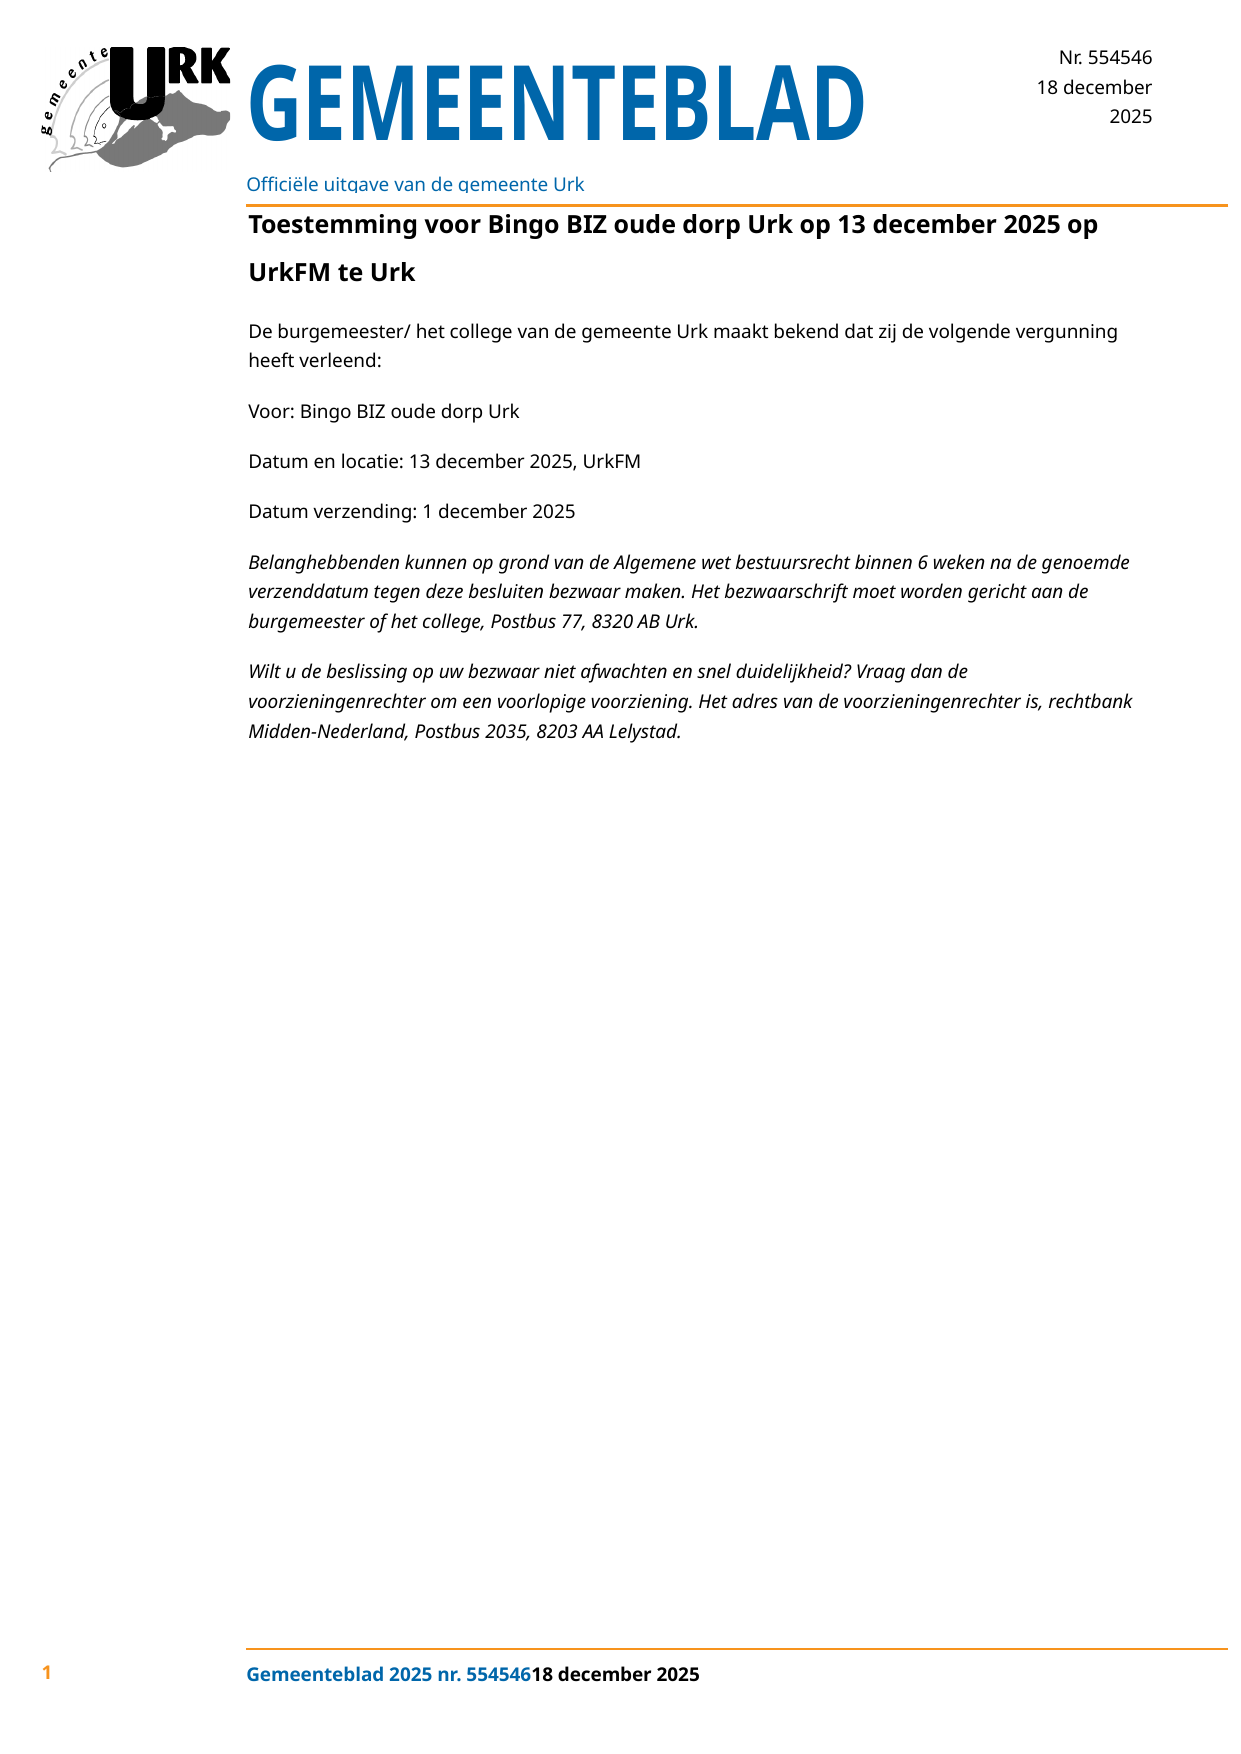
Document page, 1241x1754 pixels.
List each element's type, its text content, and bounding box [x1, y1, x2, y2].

text Datum verzending: 1 december 2025 [248, 499, 1152, 524]
text Belanghebbenden kunnen op grond van de Algemene wet bestuursrecht binnen 6 weken na de genoemde verzenddatum tegen deze besluiten bezwaar maken. Het bezwaarschrift moet worden gericht aan de burgemeester of het college, Postbus 77, 8320 AB Urk. [248, 549, 1152, 634]
text Datum en locatie: 13 december 2025, UrkFM [248, 448, 1152, 474]
text Wilt u de beslissing op uw bezwaar niet afwachten en snel duidelijkheid? Vraag dan de voorzieningenrechter om een voorlopige voorziening. Het adres van de voorzieningenrechter is, rechtbank Midden-Nederland, Postbus 2035, 8203 AA Lelystad. [248, 659, 1152, 744]
text Toestemming voor Bingo BIZ oude dorp Urk op 13 december 2025 op UrkFM te Urk [248, 207, 1152, 288]
text De burgemeester/ het college van de gemeente Urk maakt bekend dat zij de volgende vergunning heeft verleend: [248, 318, 1152, 373]
text Voor: Bingo BIZ oude dorp Urk [248, 398, 1152, 424]
picture [41, 47, 231, 172]
